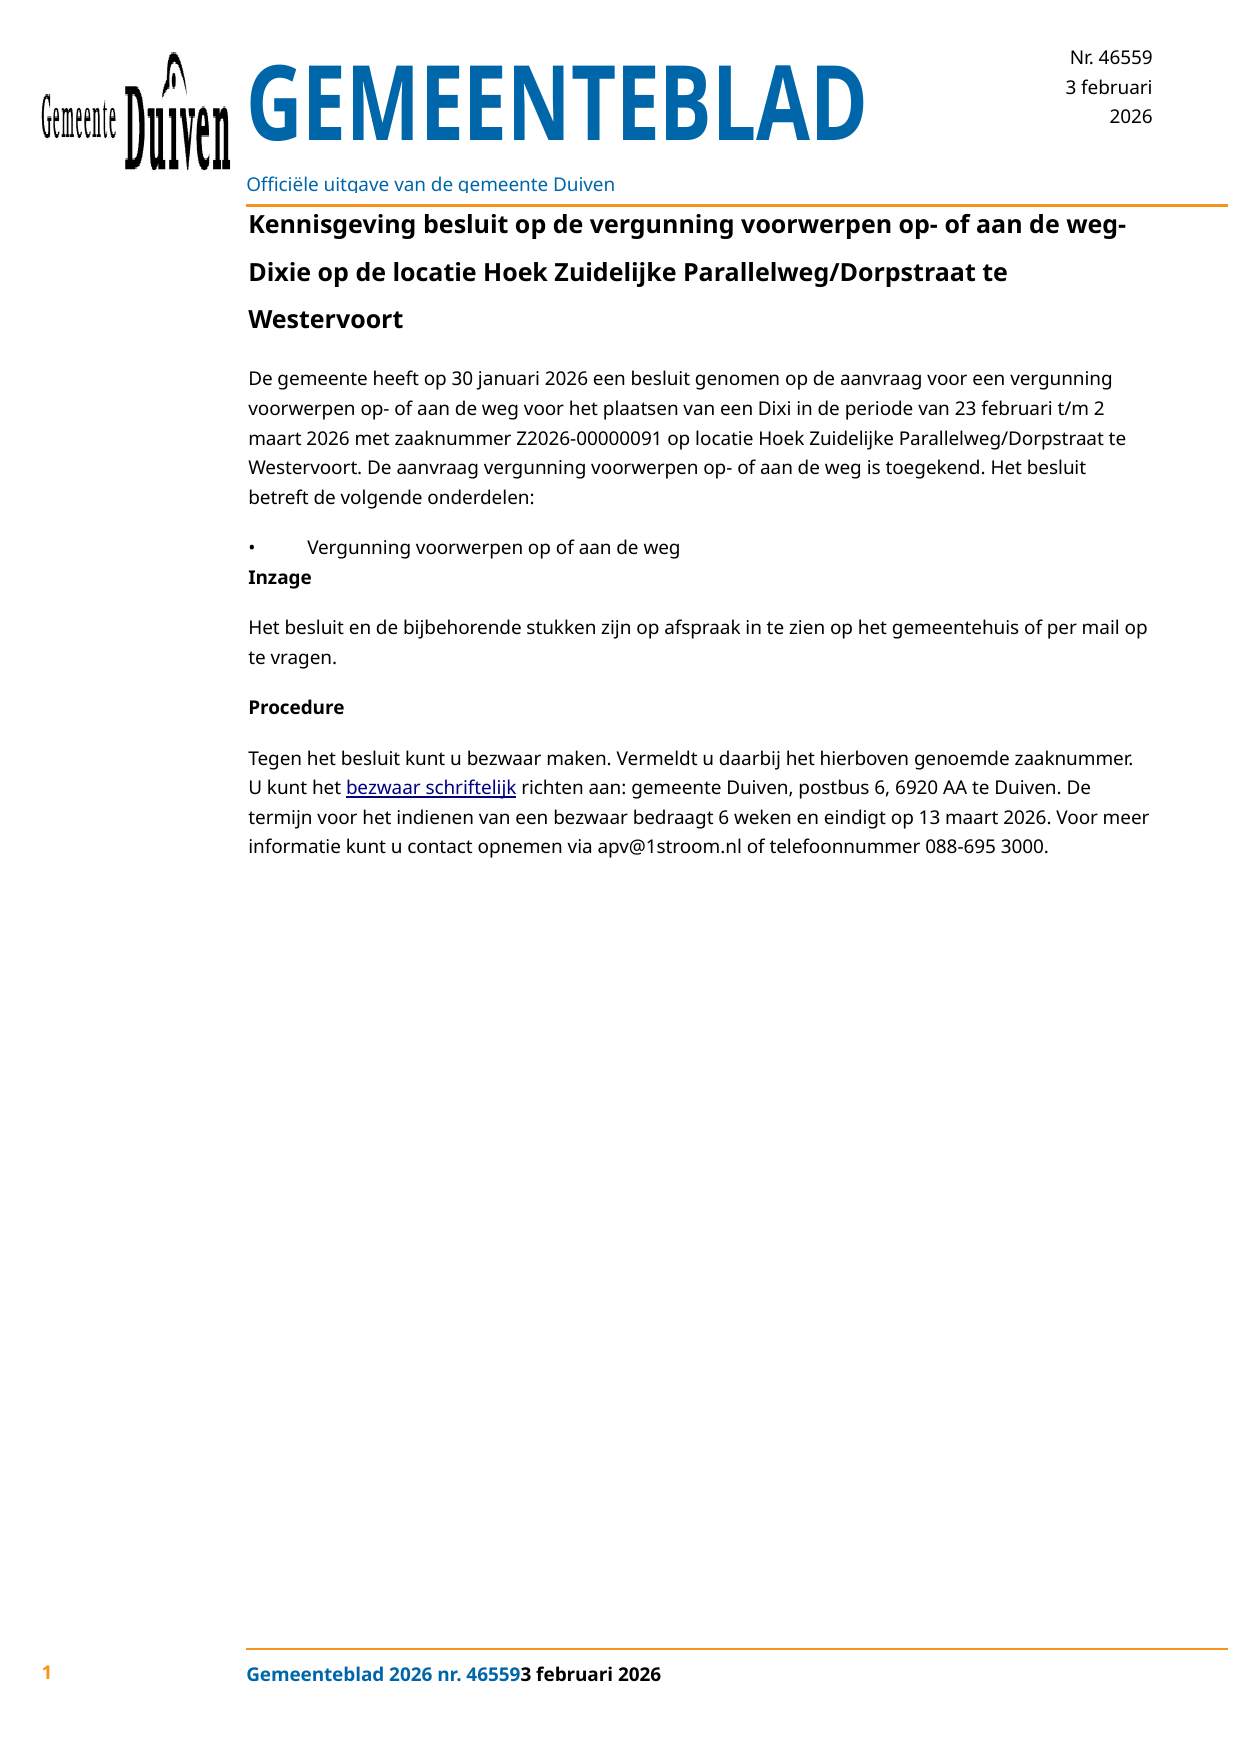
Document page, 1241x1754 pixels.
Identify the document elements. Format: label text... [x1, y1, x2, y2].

text Procedure [248, 694, 1152, 720]
text Tegen het besluit kunt u bezwaar maken. Vermeldt u daarbij het hierboven genoemde zaaknummer. U kunt het bezwaar schriftelijk richten aan: gemeente Duiven, postbus 6, 6920 AA te Duiven. De termijn voor het indienen van een bezwaar bedraagt 6 weken en eindigt op 13 maart 2026. Voor meer informatie kunt u contact opnemen via apv@1stroom.nl of telefoonnummer 088-695 3000. [248, 745, 1152, 859]
picture [41, 47, 231, 172]
text Inzage [248, 564, 1152, 589]
text Kennisgeving besluit op de vergunning voorwerpen op- of aan de weg- Dixie op de locatie Hoek Zuidelijke Parallelweg/Dorpstraat te Westervoort [248, 207, 1152, 336]
text De gemeente heeft op 30 januari 2026 een besluit genomen op de aanvraag voor een vergunning voorwerpen op- of aan de weg voor het plaatsen van een Dixi in de periode van 23 februari t/m 2 maart 2026 met zaaknummer Z2026-00000091 op locatie Hoek Zuidelijke Parallelweg/Dorpstraat te Westervoort. De aanvraag vergunning voorwerpen op- of aan de weg is toegekend. Het besluit betreft de volgende onderdelen: [248, 366, 1152, 509]
list Vergunning voorwerpen op of aan de weg [248, 534, 1152, 560]
text Het besluit en de bijbehorende stukken zijn op afspraak in te zien op het gemeentehuis of per mail op te vragen. [248, 614, 1152, 669]
